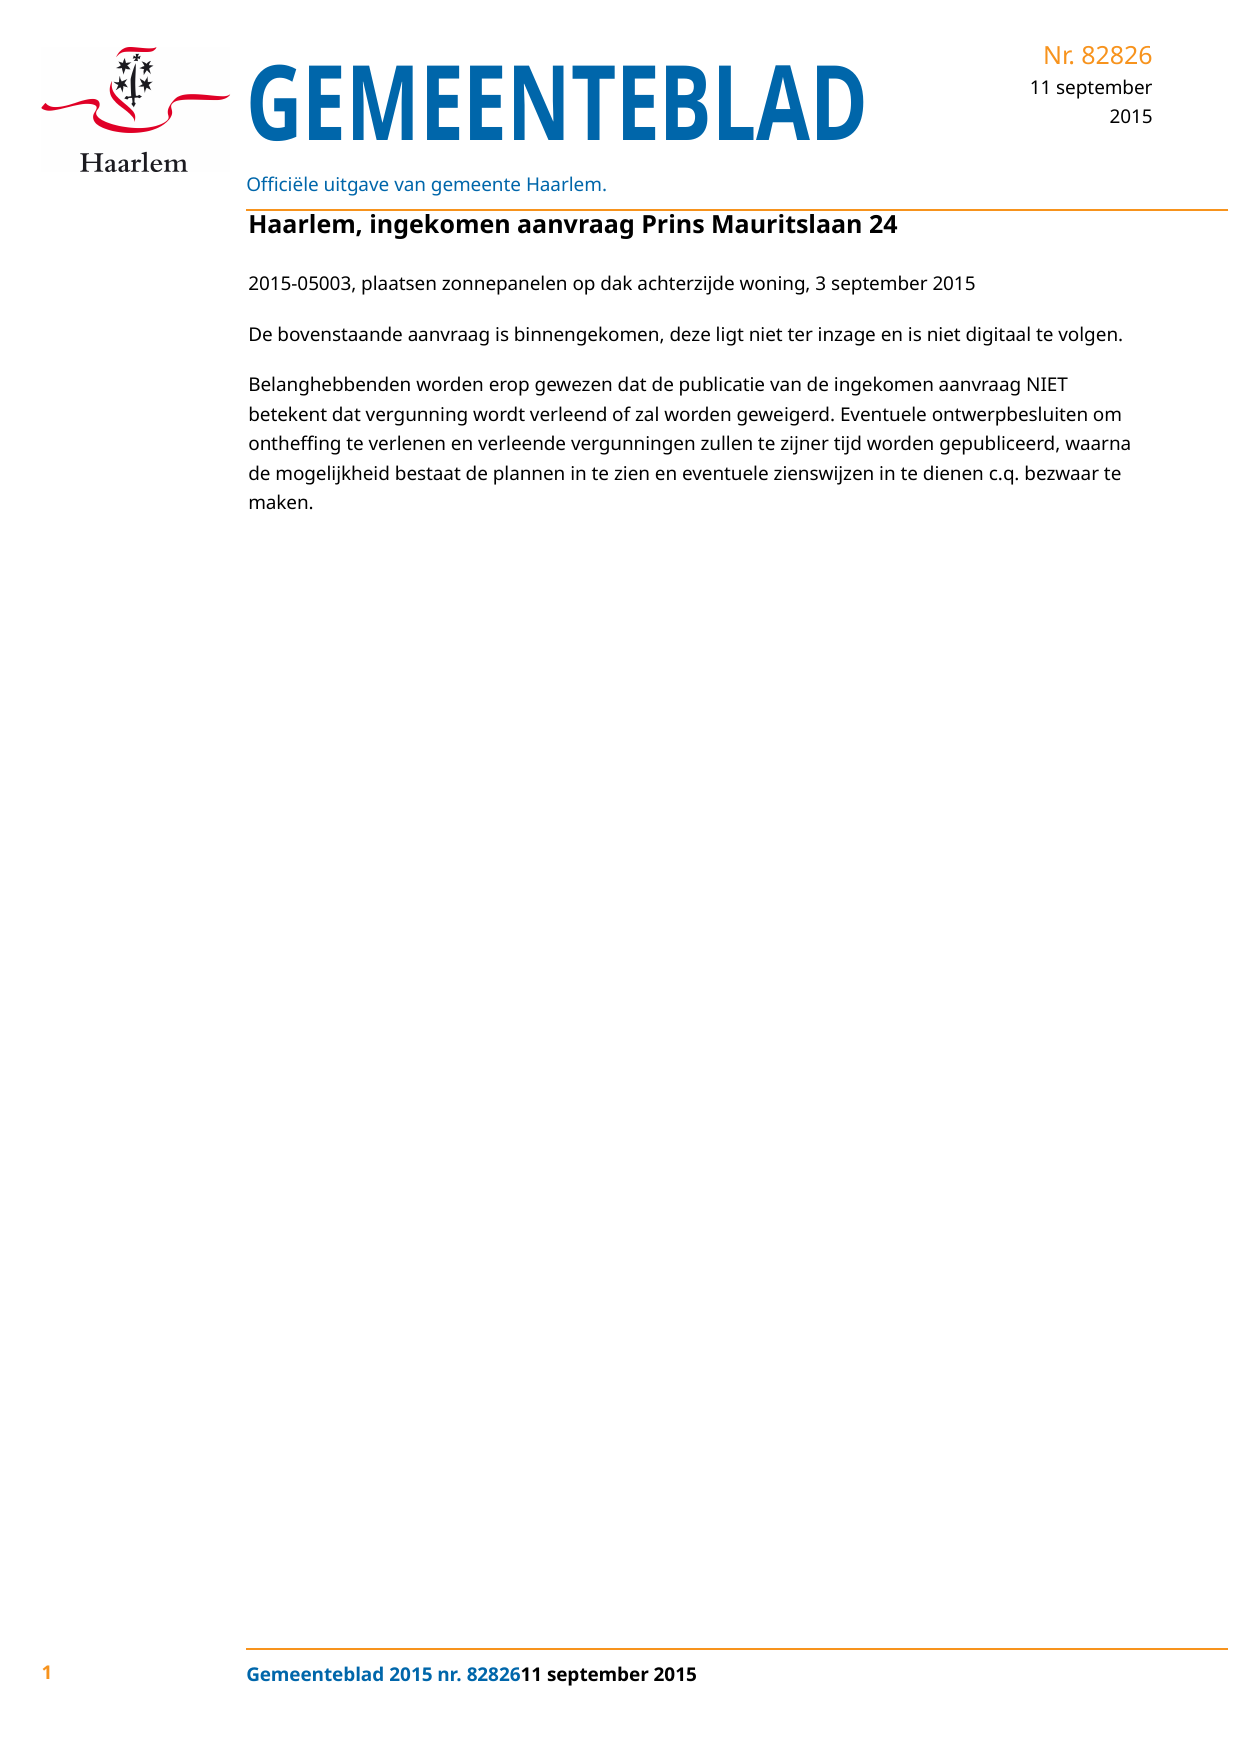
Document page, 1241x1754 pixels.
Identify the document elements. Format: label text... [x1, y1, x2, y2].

picture [41, 47, 231, 172]
text De bovenstaande aanvraag is binnengekomen, deze ligt niet ter inzage en is niet digitaal te volgen. [248, 321, 1152, 346]
text 2015-05003, plaatsen zonnepanelen op dak achterzijde woning, 3 september 2015 [248, 270, 1152, 296]
text Haarlem, ingekomen aanvraag Prins Mauritslaan 24 [248, 211, 1152, 241]
text Belanghebbenden worden erop gewezen dat de publicatie van de ingekomen aanvraag NIET betekent dat vergunning wordt verleend of zal worden geweigerd. Eventuele ontwerpbesluiten om ontheffing te verlenen en verleende vergunningen zullen te zijner tijd worden gepubliceerd, waarna de mogelijkheid bestaat de plannen in te zien en eventuele zienswijzen in te dienen c.q. bezwaar te maken. [248, 371, 1152, 515]
